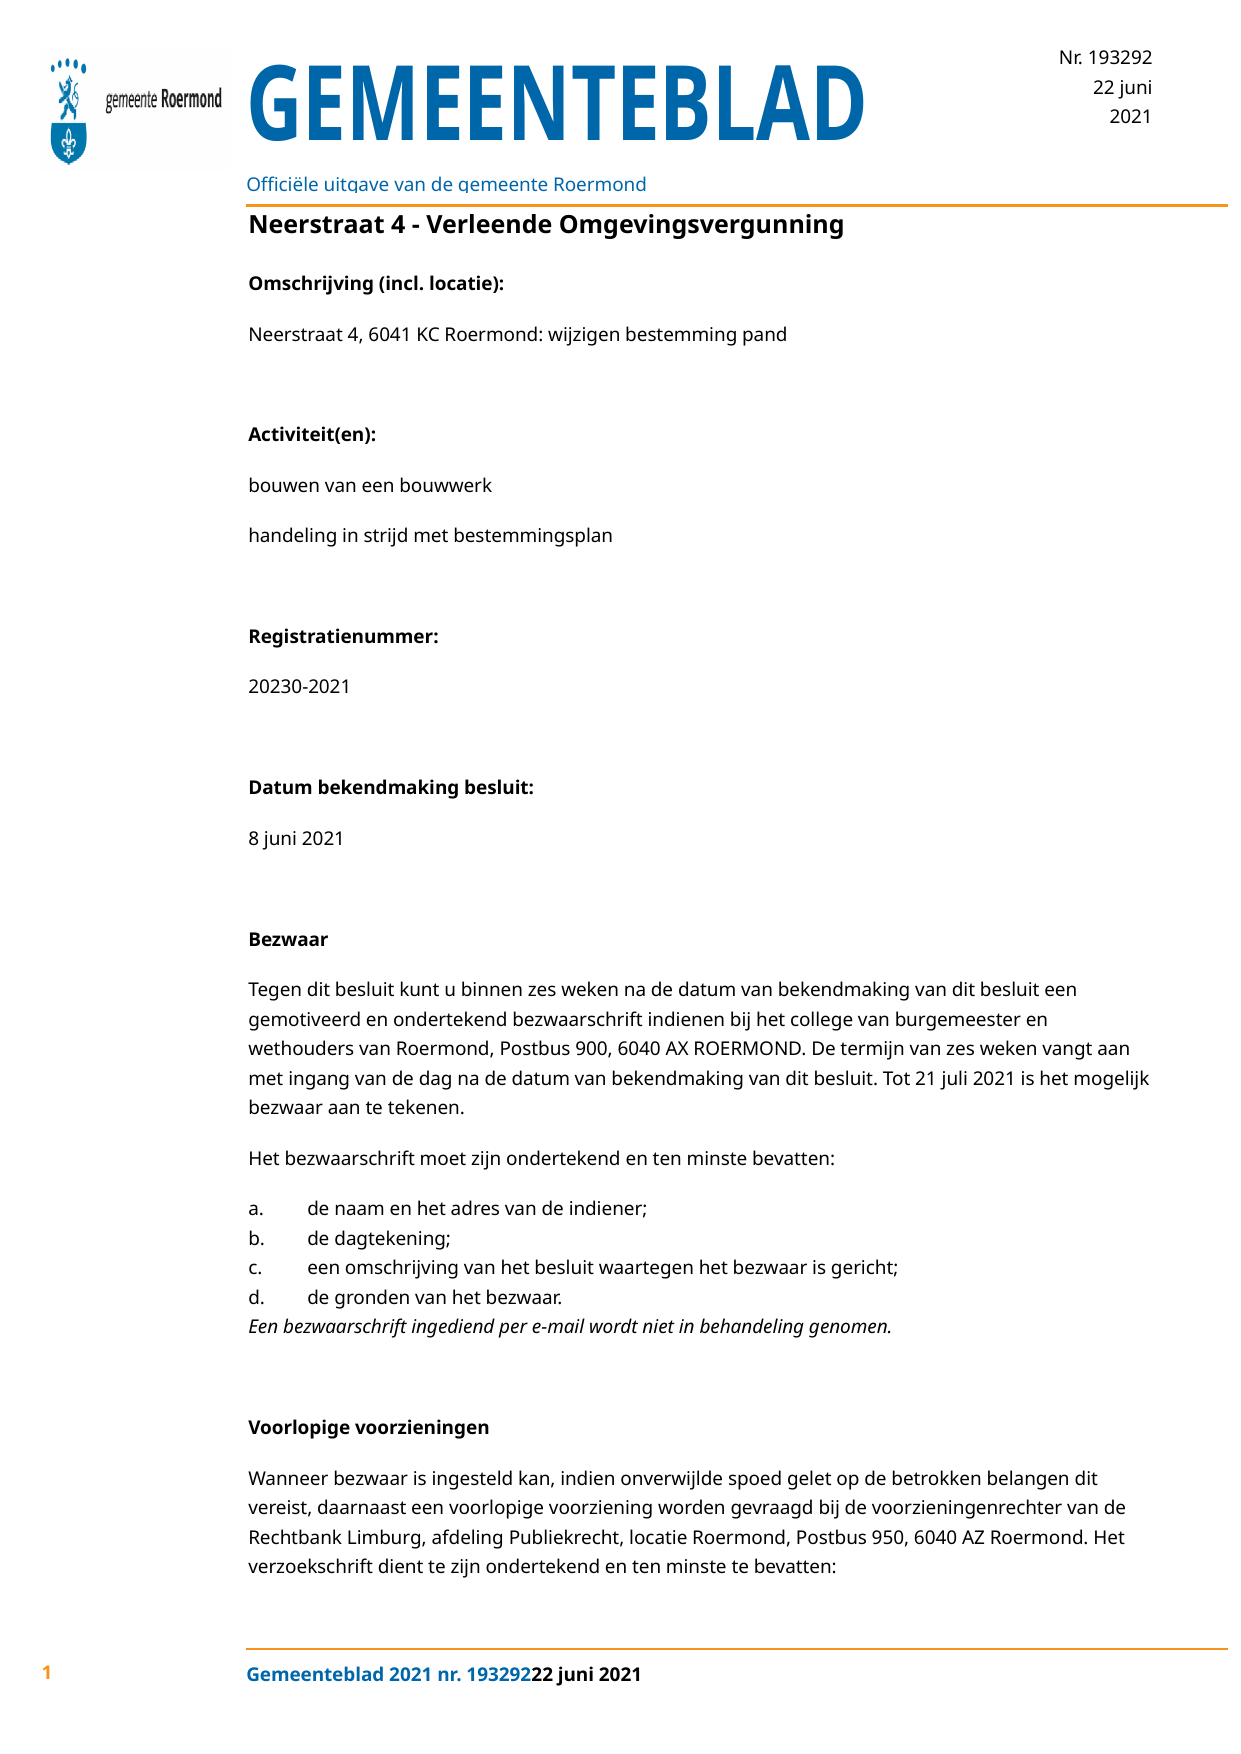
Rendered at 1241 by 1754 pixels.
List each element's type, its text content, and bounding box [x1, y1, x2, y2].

text Datum bekendmaking besluit: [248, 774, 1152, 800]
text Neerstraat 4, 6041 KC Roermond: wijzigen bestemming pand [248, 321, 1152, 346]
text Wanneer bezwaar is ingesteld kan, indien onverwijlde spoed gelet op de betrokken belangen dit vereist, daarnaast een voorlopige voorziening worden gevraagd bij de voorzieningenrechter van de Rechtbank Limburg, afdeling Publiekrecht, locatie Roermond, Postbus 950, 6040 AZ Roermond. Het verzoekschrift dient te zijn ondertekend en ten minste te bevatten: [248, 1465, 1152, 1579]
list de naam en het adres van de indiener; [248, 1195, 1152, 1221]
text Tegen dit besluit kunt u binnen zes weken na de datum van bekendmaking van dit besluit een gemotiveerd en ondertekend bezwaarschrift indienen bij het college van burgemeester en wethouders van Roermond, Postbus 900, 6040 AX ROERMOND. De termijn van zes weken vangt aan met ingang van de dag na de datum van bekendmaking van dit besluit. Tot 21 juli 2021 is het mogelijk bezwaar aan te tekenen. [248, 976, 1152, 1120]
picture [41, 47, 231, 172]
text Registratienummer: [248, 623, 1152, 649]
list een omschrijving van het besluit waartegen het bezwaar is gericht; [248, 1254, 1152, 1280]
text Een bezwaarschrift ingediend per e-mail wordt niet in behandeling genomen. [248, 1314, 1152, 1339]
text handeling in strijd met bestemmingsplan [248, 522, 1152, 548]
text 8 juni 2021 [248, 825, 1152, 851]
text Neerstraat 4 - Verleende Omgevingsvergunning [248, 207, 1152, 241]
text 20230-2021 [248, 674, 1152, 699]
text bouwen van een bouwwerk [248, 472, 1152, 498]
text Het bezwaarschrift moet zijn ondertekend en ten minste bevatten: [248, 1145, 1152, 1171]
list de dagtekening; [248, 1225, 1152, 1251]
text Voorlopige voorzieningen [248, 1414, 1152, 1440]
text Omschrijving (incl. locatie): [248, 270, 1152, 296]
text Bezwaar [248, 926, 1152, 951]
list de gronden van het bezwaar. [248, 1284, 1152, 1310]
text Activiteit(en): [248, 422, 1152, 447]
